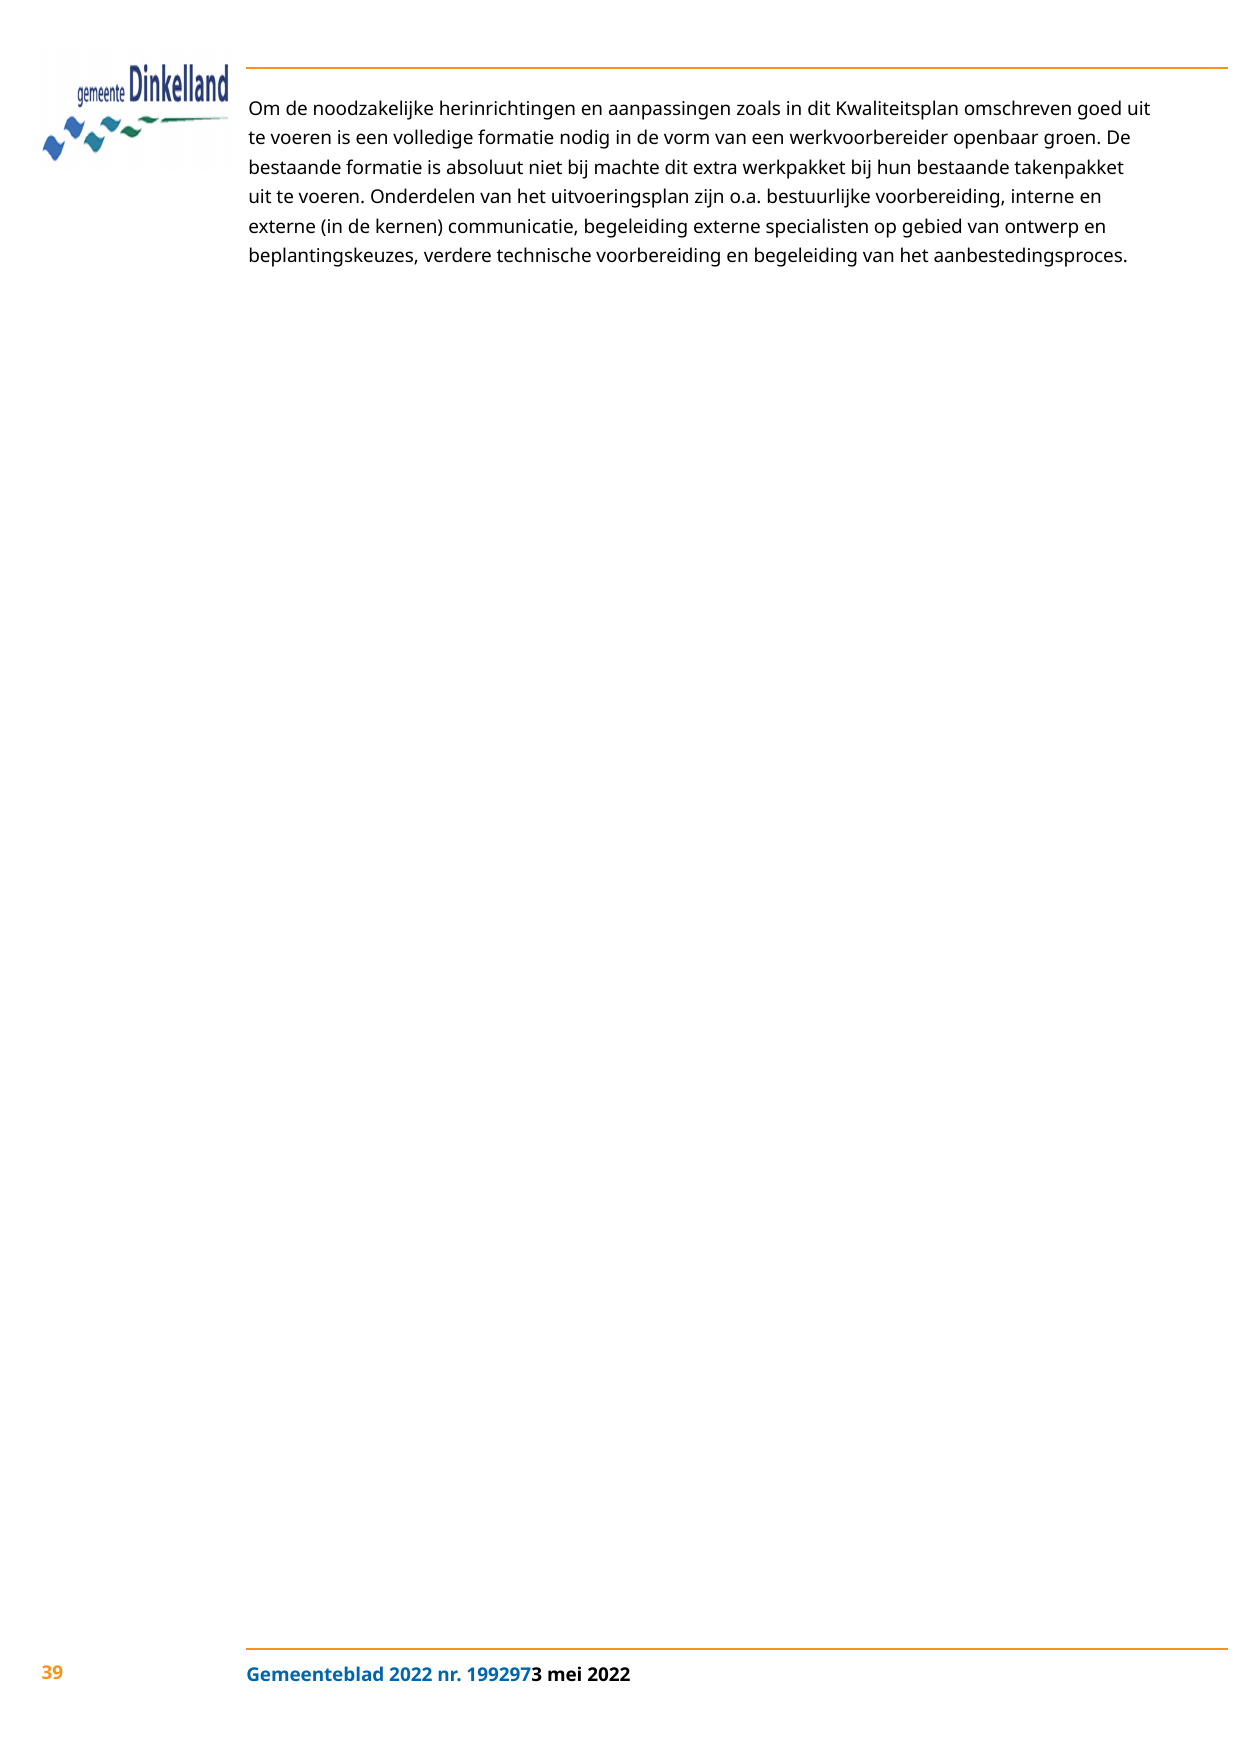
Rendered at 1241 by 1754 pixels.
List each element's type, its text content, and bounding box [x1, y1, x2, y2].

picture [41, 47, 231, 172]
text Om de noodzakelijke herinrichtingen en aanpassingen zoals in dit Kwaliteitsplan omschreven goed uit te voeren is een volledige formatie nodig in de vorm van een werkvoorbereider openbaar groen. De bestaande formatie is absoluut niet bij machte dit extra werkpakket bij hun bestaande takenpakket uit te voeren. Onderdelen van het uitvoeringsplan zijn o.a. bestuurlijke voorbereiding, interne en externe (in de kernen) communicatie, begeleiding externe specialisten op gebied van ontwerp en beplantingskeuzes, verdere technische voorbereiding en begeleiding van het aanbestedingsproces. [248, 95, 1152, 268]
